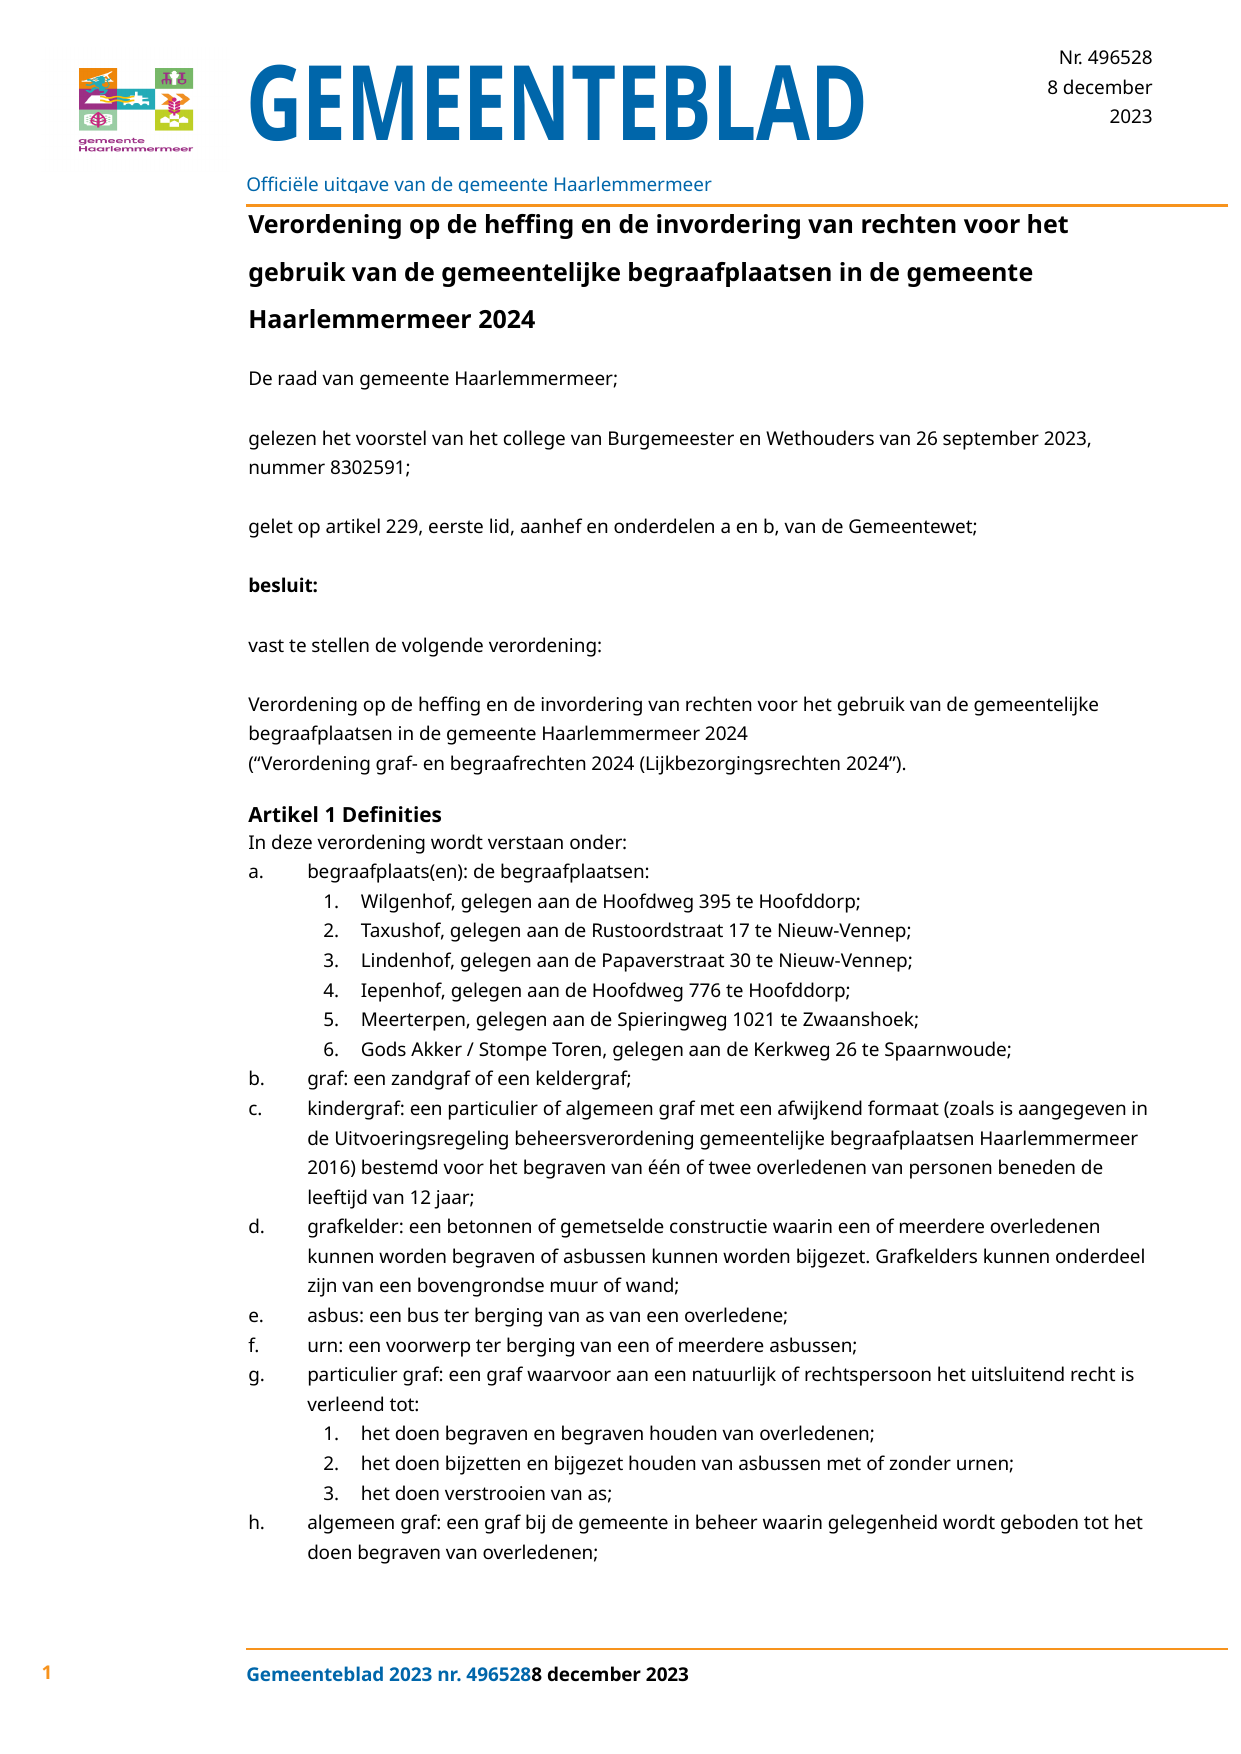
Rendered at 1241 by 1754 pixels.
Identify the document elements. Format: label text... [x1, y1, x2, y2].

text gelet op artikel 229, eerste lid, aanhef en onderdelen a en b, van de Gemeentewet; [248, 513, 1152, 539]
list asbus: een bus ter berging van as van een overledene; [248, 1302, 1152, 1328]
list Taxushof, gelegen aan de Rustoordstraat 17 te Nieuw-Vennep; [323, 918, 1152, 943]
text In deze verordening wordt verstaan onder: [248, 829, 1152, 855]
text besluit: [248, 573, 1152, 598]
text De raad van gemeente Haarlemmermeer; [248, 366, 1152, 391]
list het doen begraven en begraven houden van overledenen; [323, 1421, 1152, 1446]
text Artikel 1 Definities [248, 801, 1152, 829]
text (“Verordening graf- en begraafrechten 2024 (Lijkbezorgingsrechten 2024”). [248, 750, 1152, 776]
list algemeen graf: een graf bij de gemeente in beheer waarin gelegenheid wordt geboden tot het doen begraven van overledenen; [248, 1509, 1152, 1565]
text vast te stellen de volgende verordening: [248, 632, 1152, 657]
list particulier graf: een graf waarvoor aan een natuurlijk of rechtspersoon het uitsluitend recht is verleend tot: [248, 1361, 1152, 1417]
list urn: een voorwerp ter berging van een of meerdere asbussen; [248, 1332, 1152, 1358]
list Lindenhof, gelegen aan de Papaverstraat 30 te Nieuw-Vennep; [323, 947, 1152, 973]
text Verordening op de heffing en de invordering van rechten voor het gebruik van de gemeentelijke begraafplaatsen in de gemeente Haarlemmermeer 2024 [248, 691, 1152, 746]
list Wilgenhof, gelegen aan de Hoofdweg 395 te Hoofddorp; [323, 888, 1152, 914]
list Meerterpen, gelegen aan de Spieringweg 1021 te Zwaanshoek; [323, 1006, 1152, 1032]
list Iepenhof, gelegen aan de Hoofdweg 776 te Hoofddorp; [323, 977, 1152, 1003]
list graf: een zandgraf of een keldergraf; [248, 1066, 1152, 1091]
list kindergraf: een particulier of algemeen graf met een afwijkend formaat (zoals is aangegeven in de Uitvoeringsregeling beheersverordening gemeentelijke begraafplaatsen Haarlemmermeer 2016) bestemd voor het begraven van één of twee overledenen van personen beneden de leeftijd van 12 jaar; [248, 1095, 1152, 1210]
text Verordening op de heffing en de invordering van rechten voor het gebruik van de gemeentelijke begraafplaatsen in de gemeente Haarlemmermeer 2024 [248, 207, 1152, 336]
picture [41, 47, 231, 172]
list Gods Akker / Stompe Toren, gelegen aan de Kerkweg 26 te Spaarnwoude; [323, 1036, 1152, 1062]
list het doen verstrooien van as; [323, 1480, 1152, 1506]
list begraafplaats(en): de begraafplaatsen: [248, 858, 1152, 884]
text gelezen het voorstel van het college van Burgemeester en Wethouders van 26 september 2023, nummer 8302591; [248, 425, 1152, 480]
list grafkelder: een betonnen of gemetselde constructie waarin een of meerdere overledenen kunnen worden begraven of asbussen kunnen worden bijgezet. Grafkelders kunnen onderdeel zijn van een bovengrondse muur of wand; [248, 1213, 1152, 1298]
list het doen bijzetten en bijgezet houden van asbussen met of zonder urnen; [323, 1450, 1152, 1476]
